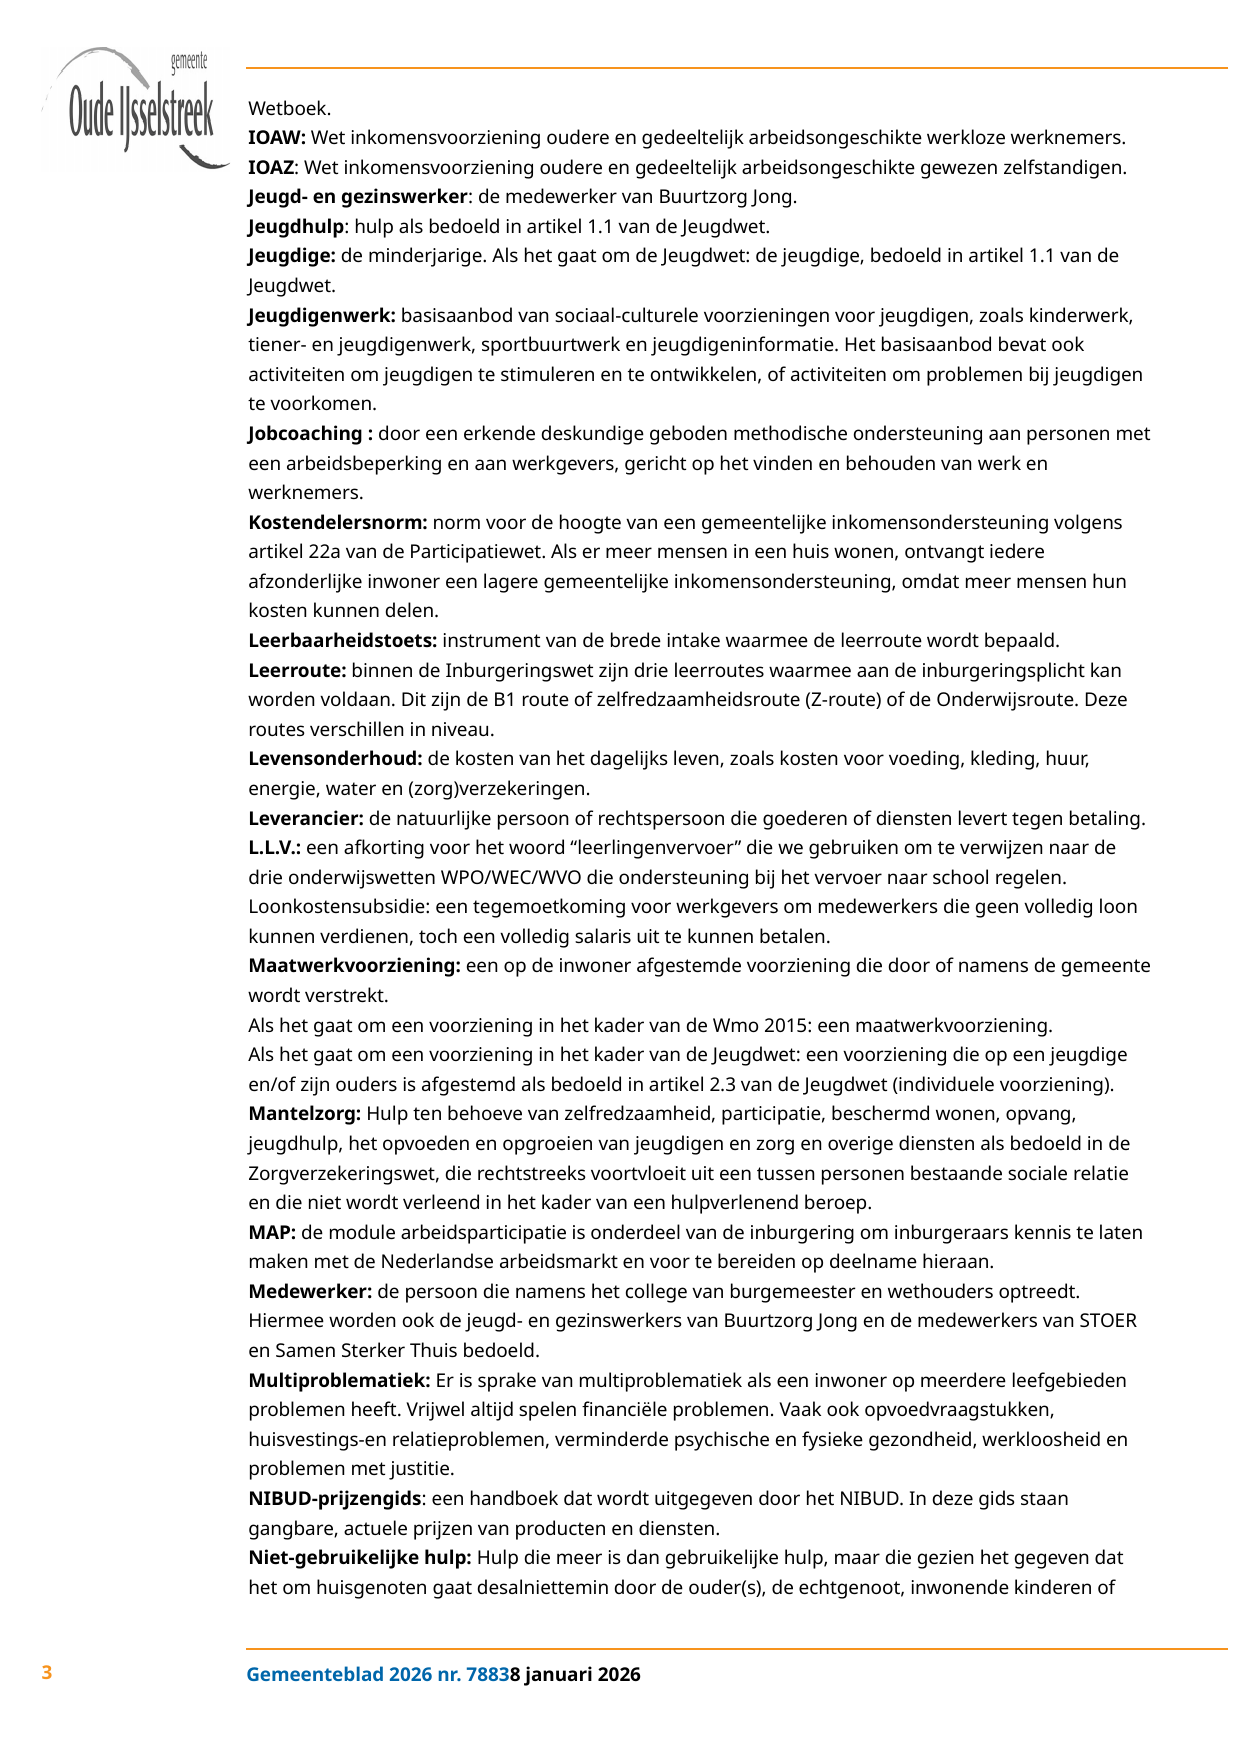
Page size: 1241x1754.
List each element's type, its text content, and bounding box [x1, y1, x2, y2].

text Als het gaat om een voorziening in het kader van de Wmo 2015: een maatwerkvoorziening. [248, 1012, 1152, 1038]
text IOAZ: Wet inkomensvoorziening oudere en gedeeltelijk arbeidsongeschikte gewezen zelfstandigen. [248, 154, 1152, 180]
text Jeugd- en gezinswerker: de medewerker van Buurtzorg Jong. [248, 183, 1152, 209]
text Multiproblematiek: Er is sprake van multiproblematiek als een inwoner op meerdere leefgebieden problemen heeft. Vrijwel altijd spelen financiële problemen. Vaak ook opvoedvraagstukken, huisvestings-en relatieproblemen, verminderde psychische en fysieke gezondheid, werkloosheid en problemen met justitie. [248, 1367, 1152, 1481]
text Jeugdigenwerk: basisaanbod van sociaal-culturele voorzieningen voor jeugdigen, zoals kinderwerk, tiener- en jeugdigenwerk, sportbuurtwerk en jeugdigeninformatie. Het basisaanbod bevat ook activiteiten om jeugdigen te stimuleren en te ontwikkelen, of activiteiten om problemen bij jeugdigen te voorkomen. [248, 302, 1152, 416]
text L.L.V.: een afkorting voor het woord “leerlingenvervoer” die we gebruiken om te verwijzen naar de drie onderwijswetten WPO/WEC/WVO die ondersteuning bij het vervoer naar school regelen. [248, 834, 1152, 890]
text Leerbaarheidstoets: instrument van de brede intake waarmee de leerroute wordt bepaald. [248, 627, 1152, 653]
text IOAW: Wet inkomensvoorziening oudere en gedeeltelijk arbeidsongeschikte werkloze werknemers. [248, 124, 1152, 150]
text Wetboek. [248, 95, 1152, 121]
text Leverancier: de natuurlijke persoon of rechtspersoon die goederen of diensten levert tegen betaling. [248, 805, 1152, 831]
text Medewerker: de persoon die namens het college van burgemeester en wethouders optreedt. Hiermee worden ook de jeugd- en gezinswerkers van Buurtzorg Jong en de medewerkers van STOER en Samen Sterker Thuis bedoeld. [248, 1278, 1152, 1363]
text Maatwerkvoorziening: een op de inwoner afgestemde voorziening die door of namens de gemeente wordt verstrekt. [248, 953, 1152, 1008]
text Loonkostensubsidie: een tegemoetkoming voor werkgevers om medewerkers die geen volledig loon kunnen verdienen, toch een volledig salaris uit te kunnen betalen. [248, 893, 1152, 949]
text Jeugdige: de minderjarige. Als het gaat om de Jeugdwet: de jeugdige, bedoeld in artikel 1.1 van de Jeugdwet. [248, 243, 1152, 298]
text Kostendelersnorm: norm voor de hoogte van een gemeentelijke inkomensondersteuning volgens artikel 22a van de Participatiewet. Als er meer mensen in een huis wonen, ontvangt iedere afzonderlijke inwoner een lagere gemeentelijke inkomensondersteuning, omdat meer mensen hun kosten kunnen delen. [248, 509, 1152, 623]
text NIBUD-prijzengids: een handboek dat wordt uitgegeven door het NIBUD. In deze gids staan gangbare, actuele prijzen van producten en diensten. [248, 1485, 1152, 1541]
text Jeugdhulp: hulp als bedoeld in artikel 1.1 van de Jeugdwet. [248, 213, 1152, 239]
text Leerroute: binnen de Inburgeringswet zijn drie leerroutes waarmee aan de inburgeringsplicht kan worden voldaan. Dit zijn de B1 route of zelfredzaamheidsroute (Z-route) of de Onderwijsroute. Deze routes verschillen in niveau. [248, 657, 1152, 742]
text Als het gaat om een voorziening in het kader van de Jeugdwet: een voorziening die op een jeugdige en/of zijn ouders is afgestemd als bedoeld in artikel 2.3 van de Jeugdwet (individuele voorziening). [248, 1041, 1152, 1097]
text MAP: de module arbeidsparticipatie is onderdeel van de inburgering om inburgeraars kennis te laten maken met de Nederlandse arbeidsmarkt en voor te bereiden op deelname hieraan. [248, 1219, 1152, 1274]
text Niet-gebruikelijke hulp: Hulp die meer is dan gebruikelijke hulp, maar die gezien het gegeven dat het om huisgenoten gaat desalniettemin door de ouder(s), de echtgenoot, inwonende kinderen of [248, 1544, 1152, 1600]
picture [41, 47, 231, 172]
text Levensonderhoud: de kosten van het dagelijks leven, zoals kosten voor voeding, kleding, huur, energie, water en (zorg)verzekeringen. [248, 746, 1152, 801]
text Mantelzorg: Hulp ten behoeve van zelfredzaamheid, participatie, beschermd wonen, opvang, jeugdhulp, het opvoeden en opgroeien van jeugdigen en zorg en overige diensten als bedoeld in de Zorgverzekeringswet, die rechtstreeks voortvloeit uit een tussen personen bestaande sociale relatie en die niet wordt verleend in het kader van een hulpverlenend beroep. [248, 1101, 1152, 1215]
text Jobcoaching : door een erkende deskundige geboden methodische ondersteuning aan personen met een arbeidsbeperking en aan werkgevers, gericht op het vinden en behouden van werk en werknemers. [248, 420, 1152, 505]
